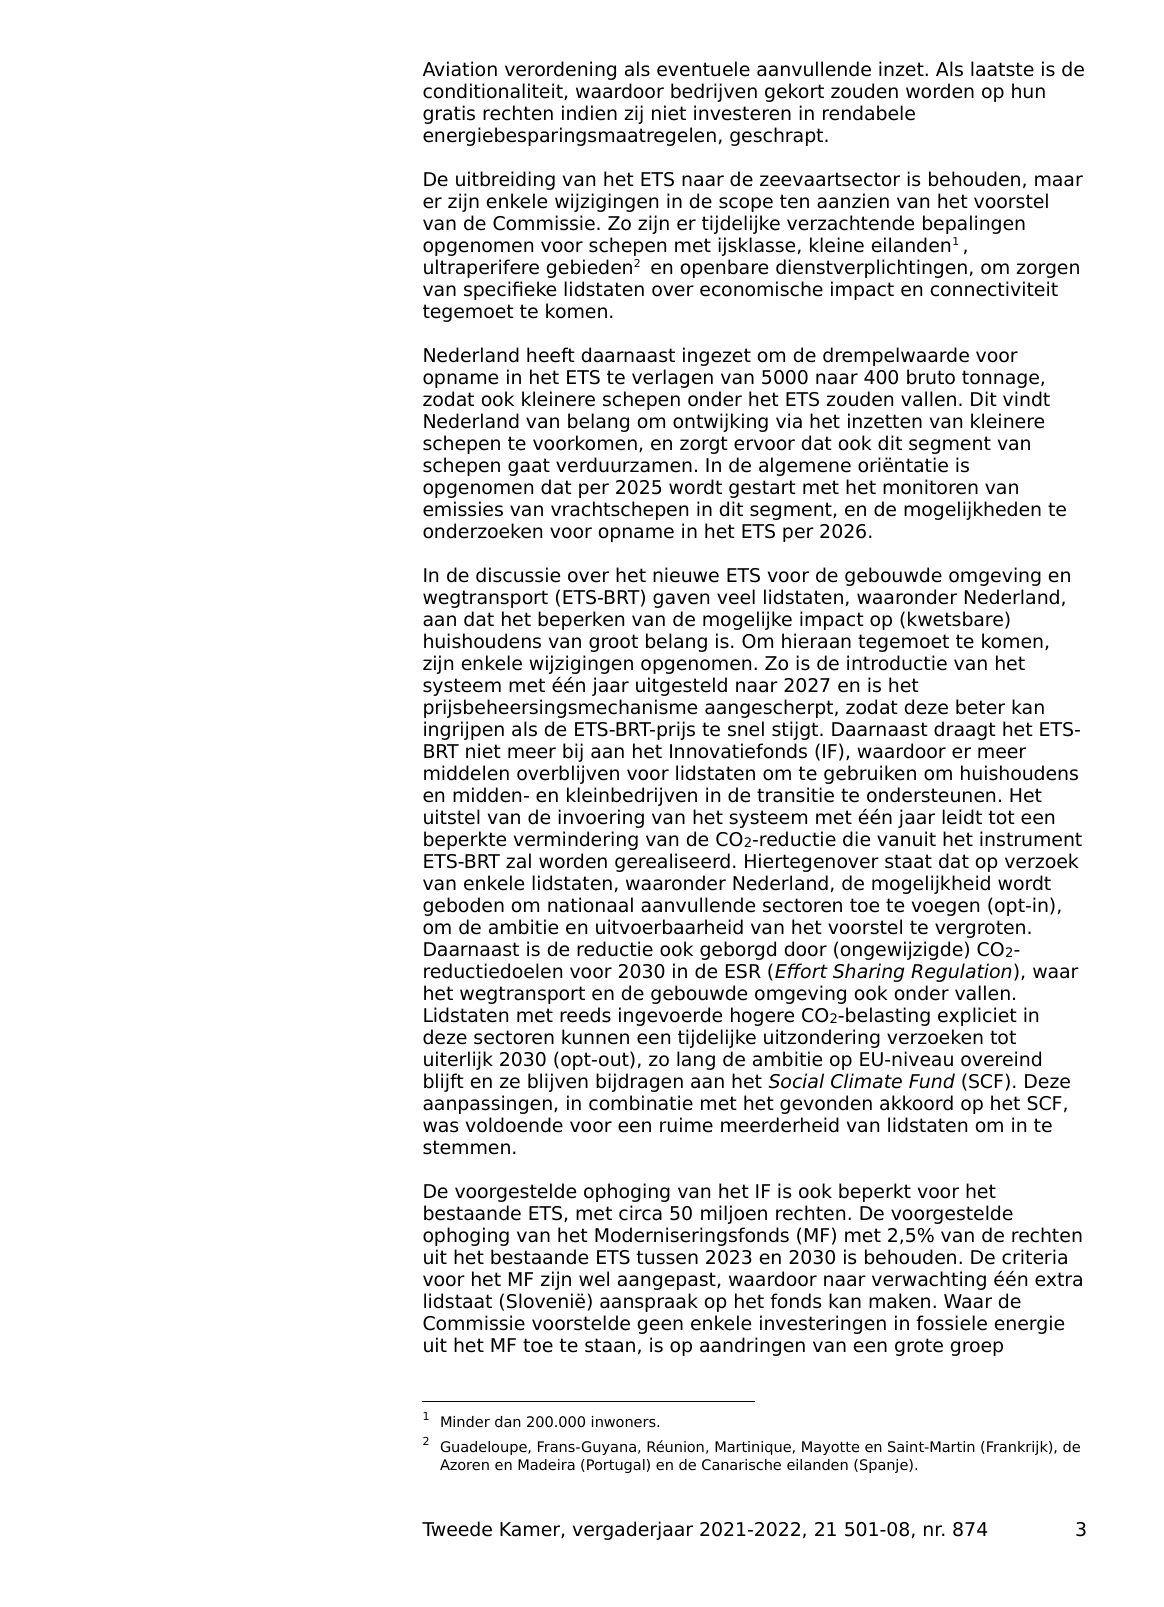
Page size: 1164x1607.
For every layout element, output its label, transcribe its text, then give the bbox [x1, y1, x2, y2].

text Aviation verordening als eventuele aanvullende inzet. Als laatste is de conditionaliteit, waardoor bedrijven gekort zouden worden op hun gratis rechten indien zij niet investeren in rendabele energiebesparingsmaatregelen, geschrapt. [422, 59, 1087, 147]
text Guadeloupe, Frans-Guyana, Réunion, Martinique, Mayotte en Saint-Martin (Frankrijk), de Azoren en Madeira (Portugal) en de Canarische eilanden (Spanje). [422, 1435, 1087, 1474]
text In de discussie over het nieuwe ETS voor de gebouwde omgeving en wegtransport (ETS-BRT) gaven veel lidstaten, waaronder Nederland, aan dat het beperken van de mogelijke impact op (kwetsbare) huishoudens van groot belang is. Om hieraan tegemoet te komen, zijn enkele wijzigingen opgenomen. Zo is de introductie van het systeem met één jaar uitgesteld naar 2027 en is het prijsbeheersingsmechanisme aangescherpt, zodat deze beter kan ingrijpen als de ETS-BRT-prijs te snel stijgt. Daarnaast draagt het ETS-BRT niet meer bij aan het Innovatiefonds (IF), waardoor er meer middelen overblijven voor lidstaten om te gebruiken om huishoudens en midden- en kleinbedrijven in de transitie te ondersteunen. Het uitstel van de invoering van het systeem met één jaar leidt tot een beperkte vermindering van de CO2-reductie die vanuit het instrument ETS-BRT zal worden gerealiseerd. Hiertegenover staat dat op verzoek van enkele lidstaten, waaronder Nederland, de mogelijkheid wordt geboden om nationaal aanvullende sectoren toe te voegen (opt-in), om de ambitie en uitvoerbaarheid van het voorstel te vergroten. Daarnaast is de reductie ook geborgd door (ongewijzigde) CO2-reductiedoelen voor 2030 in de ESR (Effort Sharing Regulation), waar het wegtransport en de gebouwde omgeving ook onder vallen. Lidstaten met reeds ingevoerde hogere CO2-belasting expliciet in deze sectoren kunnen een tijdelijke uitzondering verzoeken tot uiterlijk 2030 (opt-out), zo lang de ambitie op EU-niveau overeind blijft en ze blijven bijdragen aan het Social Climate Fund (SCF). Deze aanpassingen, in combinatie met het gevonden akkoord op het SCF, was voldoende voor een ruime meerderheid van lidstaten om in te stemmen. [422, 565, 1087, 1159]
text Minder dan 200.000 inwoners. [422, 1410, 1087, 1432]
text De voorgestelde ophoging van het IF is ook beperkt voor het bestaande ETS, met circa 50 miljoen rechten. De voorgestelde ophoging van het Moderniseringsfonds (MF) met 2,5% van de rechten uit het bestaande ETS tussen 2023 en 2030 is behouden. De criteria voor het MF zijn wel aangepast, waardoor naar verwachting één extra lidstaat (Slovenië) aanspraak op het fonds kan maken. Waar de Commissie voorstelde geen enkele investeringen in fossiele energie uit het MF toe te staan, is op aandringen van een grote groep [422, 1181, 1087, 1357]
text De uitbreiding van het ETS naar de zeevaartsector is behouden, maar er zijn enkele wijzigingen in de scope ten aanzien van het voorstel van de Commissie. Zo zijn er tijdelijke verzachtende bepalingen opgenomen voor schepen met ijsklasse, kleine eilanden, ultraperifere gebieden en openbare dienstverplichtingen, om zorgen van specifieke lidstaten over economische impact en connectiviteit tegemoet te komen. [422, 169, 1087, 323]
text Nederland heeft daarnaast ingezet om de drempelwaarde voor opname in het ETS te verlagen van 5000 naar 400 bruto tonnage, zodat ook kleinere schepen onder het ETS zouden vallen. Dit vindt Nederland van belang om ontwijking via het inzetten van kleinere schepen te voorkomen, en zorgt ervoor dat ook dit segment van schepen gaat verduurzamen. In de algemene oriëntatie is opgenomen dat per 2025 wordt gestart met het monitoren van emissies van vrachtschepen in dit segment, en de mogelijkheden te onderzoeken voor opname in het ETS per 2026. [422, 345, 1087, 543]
